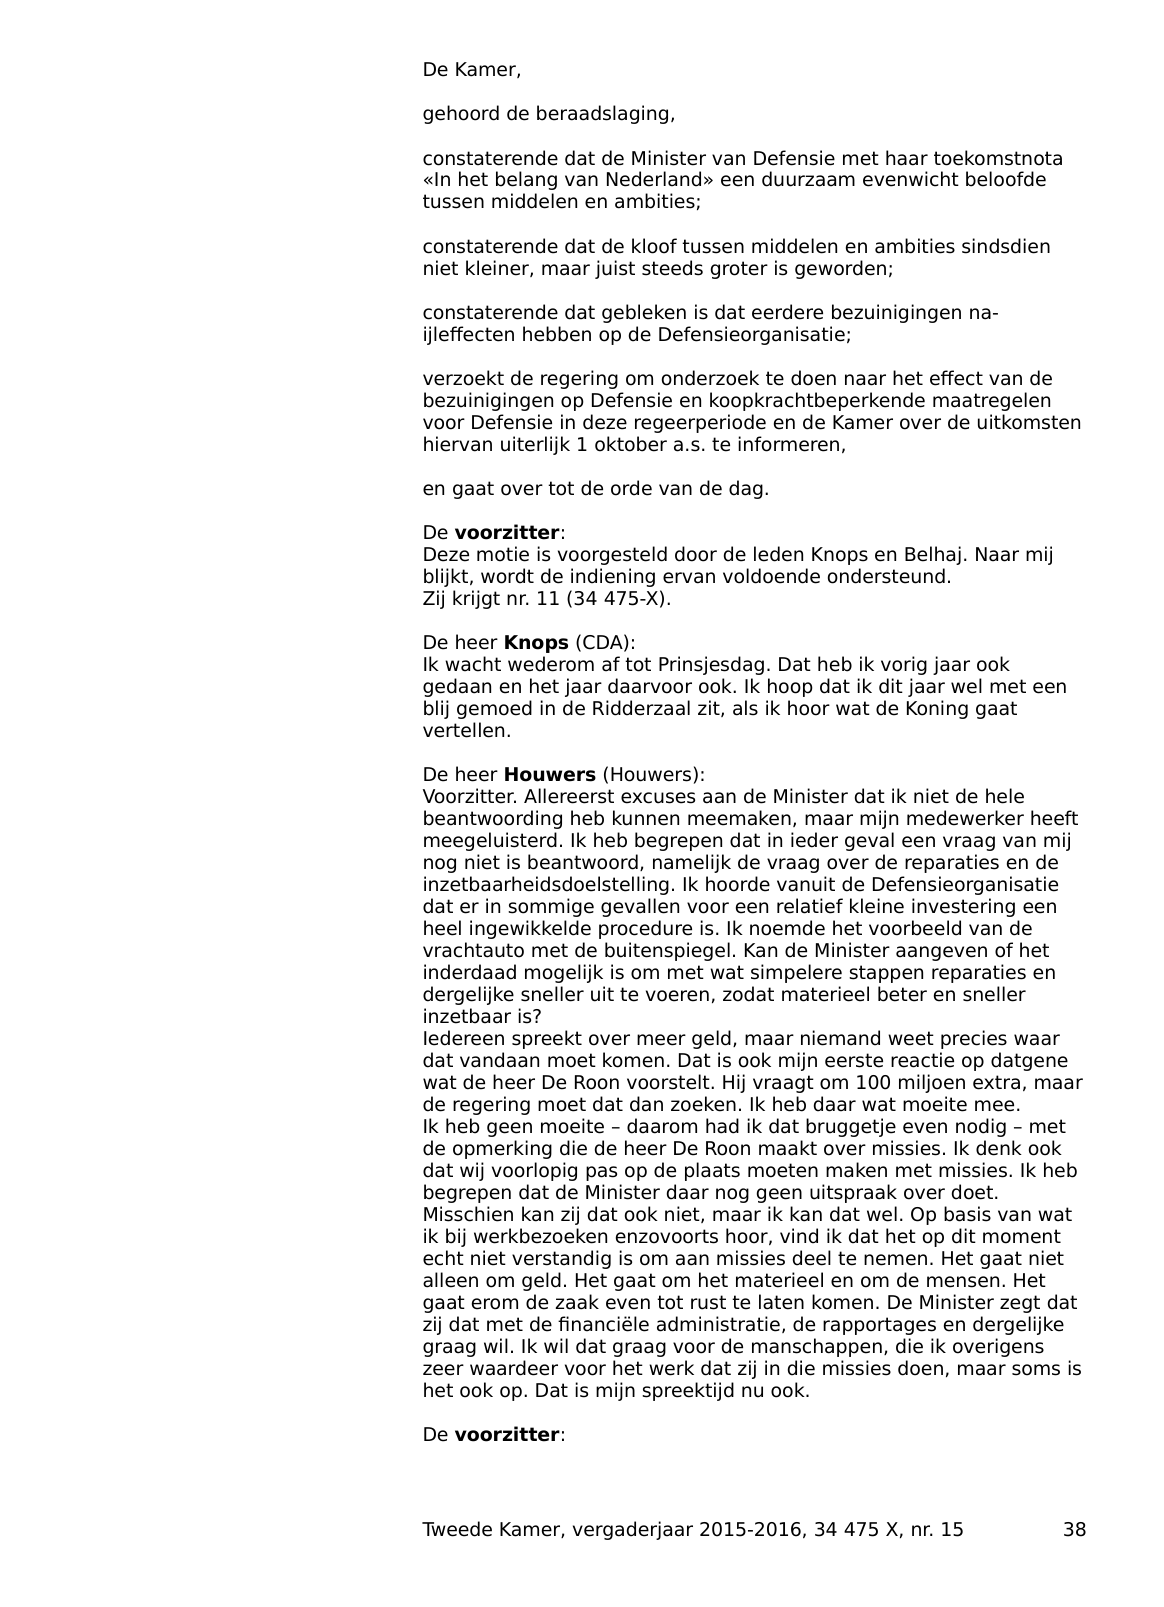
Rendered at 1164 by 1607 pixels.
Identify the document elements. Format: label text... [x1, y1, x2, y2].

text verzoekt de regering om onderzoek te doen naar het effect van de bezuinigingen op Defensie en koopkrachtbeperkende maatregelen voor Defensie in deze regeerperiode en de Kamer over de uitkomsten hiervan uiterlijk 1 oktober a.s. te informeren, [422, 368, 1087, 456]
text Ik wacht wederom af tot Prinsjesdag. Dat heb ik vorig jaar ook gedaan en het jaar daarvoor ook. Ik hoop dat ik dit jaar wel met een blij gemoed in de Ridderzaal zit, als ik hoor wat de Koning gaat vertellen. [422, 654, 1087, 742]
text De Kamer, [422, 59, 1087, 81]
text De voorzitter: [422, 522, 1087, 544]
text constaterende dat de Minister van Defensie met haar toekomstnota «In het belang van Nederland» een duurzaam evenwicht beloofde tussen middelen en ambities; [422, 147, 1087, 213]
text gehoord de beraadslaging, [422, 103, 1087, 125]
text De heer Knops (CDA): [422, 632, 1087, 654]
text constaterende dat de kloof tussen middelen en ambities sindsdien niet kleiner, maar juist steeds groter is geworden; [422, 236, 1087, 279]
text De heer Houwers (Houwers): [422, 764, 1087, 786]
text Zij krijgt nr. 11 (34 475-X). [422, 588, 1087, 610]
text Iedereen spreekt over meer geld, maar niemand weet precies waar dat vandaan moet komen. Dat is ook mijn eerste reactie op datgene wat de heer De Roon voorstelt. Hij vraagt om 100 miljoen extra, maar de regering moet dat dan zoeken. Ik heb daar wat moeite mee. [422, 1028, 1087, 1116]
text en gaat over tot de orde van de dag. [422, 478, 1087, 500]
text constaterende dat gebleken is dat eerdere bezuinigingen na-ijleffecten hebben op de Defensieorganisatie; [422, 302, 1087, 346]
text Deze motie is voorgesteld door de leden Knops en Belhaj. Naar mij blijkt, wordt de indiening ervan voldoende ondersteund. [422, 544, 1087, 588]
text Ik heb geen moeite – daarom had ik dat bruggetje even nodig – met de opmerking die de heer De Roon maakt over missies. Ik denk ook dat wij voorlopig pas op de plaats moeten maken met missies. Ik heb begrepen dat de Minister daar nog geen uitspraak over doet. Misschien kan zij dat ook niet, maar ik kan dat wel. Op basis van wat ik bij werkbezoeken enzovoorts hoor, vind ik dat het op dit moment echt niet verstandig is om aan missies deel te nemen. Het gaat niet alleen om geld. Het gaat om het materieel en om de mensen. Het gaat erom de zaak even tot rust te laten komen. De Minister zegt dat zij dat met de financiële administratie, de rapportages en dergelijke graag wil. Ik wil dat graag voor de manschappen, die ik overigens zeer waardeer voor het werk dat zij in die missies doen, maar soms is het ook op. Dat is mijn spreektijd nu ook. [422, 1116, 1087, 1402]
text De voorzitter: [422, 1424, 1087, 1446]
text Voorzitter. Allereerst excuses aan de Minister dat ik niet de hele beantwoording heb kunnen meemaken, maar mijn medewerker heeft meegeluisterd. Ik heb begrepen dat in ieder geval een vraag van mij nog niet is beantwoord, namelijk de vraag over de reparaties en de inzetbaarheidsdoelstelling. Ik hoorde vanuit de Defensieorganisatie dat er in sommige gevallen voor een relatief kleine investering een heel ingewikkelde procedure is. Ik noemde het voorbeeld van de vrachtauto met de buitenspiegel. Kan de Minister aangeven of het inderdaad mogelijk is om met wat simpelere stappen reparaties en dergelijke sneller uit te voeren, zodat materieel beter en sneller inzetbaar is? [422, 786, 1087, 1028]
